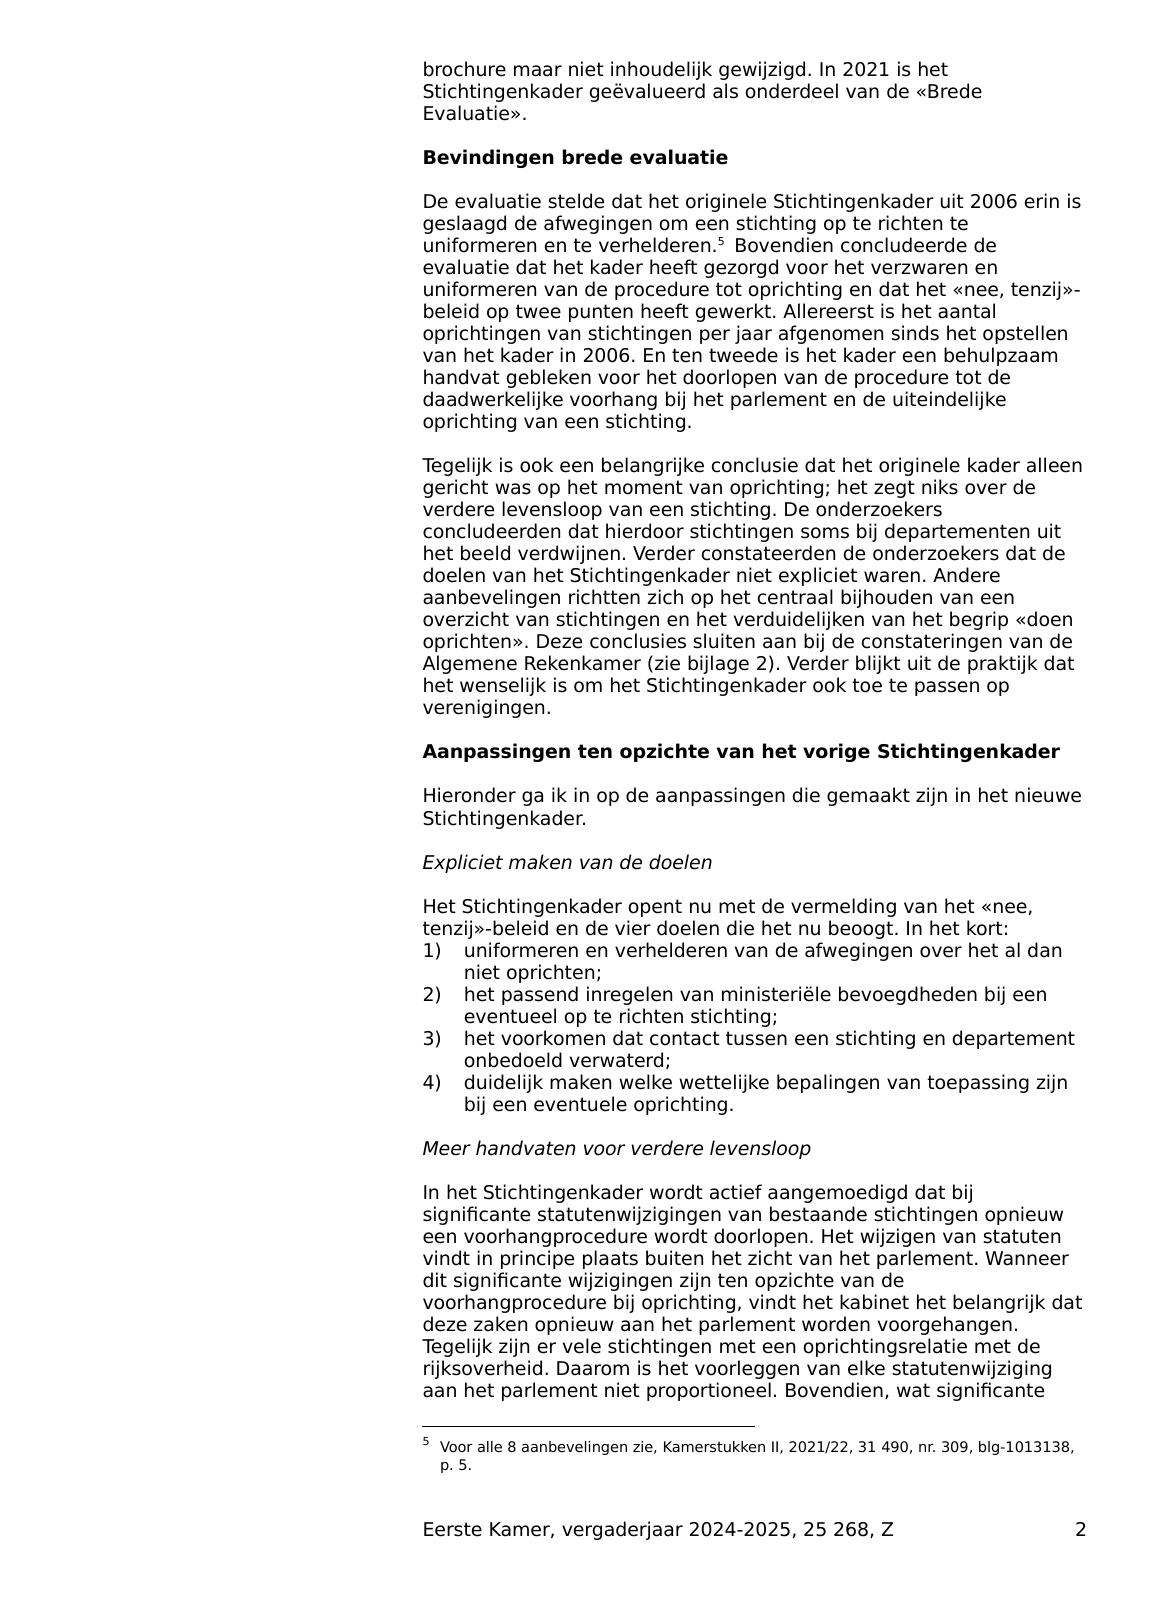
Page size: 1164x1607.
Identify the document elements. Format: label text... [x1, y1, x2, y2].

text 2) het passend inregelen van ministeriële bevoegdheden bij een eventueel op te richten stichting; [422, 984, 1087, 1028]
subtitle Meer handvaten voor verdere levensloop [422, 1138, 1087, 1160]
text De evaluatie stelde dat het originele Stichtingenkader uit 2006 erin is geslaagd de afwegingen om een stichting op te richten te uniformeren en te verhelderen. Bovendien concludeerde de evaluatie dat het kader heeft gezorgd voor het verzwaren en uniformeren van de procedure tot oprichting en dat het «nee, tenzij»-beleid op twee punten heeft gewerkt. Allereerst is het aantal oprichtingen van stichtingen per jaar afgenomen sinds het opstellen van het kader in 2006. En ten tweede is het kader een behulpzaam handvat gebleken voor het doorlopen van de procedure tot de daadwerkelijke voorhang bij het parlement en de uiteindelijke oprichting van een stichting. [422, 191, 1087, 433]
subtitle Bevindingen brede evaluatie [422, 147, 1087, 169]
text 4) duidelijk maken welke wettelijke bepalingen van toepassing zijn bij een eventuele oprichting. [422, 1072, 1087, 1116]
text brochure maar niet inhoudelijk gewijzigd. In 2021 is het Stichtingenkader geëvalueerd als onderdeel van de «Brede Evaluatie». [422, 59, 1087, 125]
text Het Stichtingenkader opent nu met de vermelding van het «nee, tenzij»-beleid en de vier doelen die het nu beoogt. In het kort: [422, 896, 1087, 940]
text 3) het voorkomen dat contact tussen een stichting en departement onbedoeld verwaterd; [422, 1028, 1087, 1072]
text Voor alle 8 aanbevelingen zie, Kamerstukken II, 2021/22, 31 490, nr. 309, blg-1013138, p. 5. [422, 1435, 1087, 1474]
text 1) uniformeren en verhelderen van de afwegingen over het al dan niet oprichten; [422, 940, 1087, 984]
text Hieronder ga ik in op de aanpassingen die gemaakt zijn in het nieuwe Stichtingenkader. [422, 785, 1087, 829]
text In het Stichtingenkader wordt actief aangemoedigd dat bij significante statutenwijzigingen van bestaande stichtingen opnieuw een voorhangprocedure wordt doorlopen. Het wijzigen van statuten vindt in principe plaats buiten het zicht van het parlement. Wanneer dit significante wijzigingen zijn ten opzichte van de voorhangprocedure bij oprichting, vindt het kabinet het belangrijk dat deze zaken opnieuw aan het parlement worden voorgehangen. Tegelijk zijn er vele stichtingen met een oprichtingsrelatie met de rijksoverheid. Daarom is het voorleggen van elke statutenwijziging aan het parlement niet proportioneel. Bovendien, wat significante [422, 1182, 1087, 1402]
subtitle Aanpassingen ten opzichte van het vorige Stichtingenkader [422, 741, 1087, 763]
subtitle Expliciet maken van de doelen [422, 852, 1087, 873]
text Tegelijk is ook een belangrijke conclusie dat het originele kader alleen gericht was op het moment van oprichting; het zegt niks over de verdere levensloop van een stichting. De onderzoekers concludeerden dat hierdoor stichtingen soms bij departementen uit het beeld verdwijnen. Verder constateerden de onderzoekers dat de doelen van het Stichtingenkader niet expliciet waren. Andere aanbevelingen richtten zich op het centraal bijhouden van een overzicht van stichtingen en het verduidelijken van het begrip «doen oprichten». Deze conclusies sluiten aan bij de constateringen van de Algemene Rekenkamer (zie bijlage 2). Verder blijkt uit de praktijk dat het wenselijk is om het Stichtingenkader ook toe te passen op verenigingen. [422, 455, 1087, 719]
